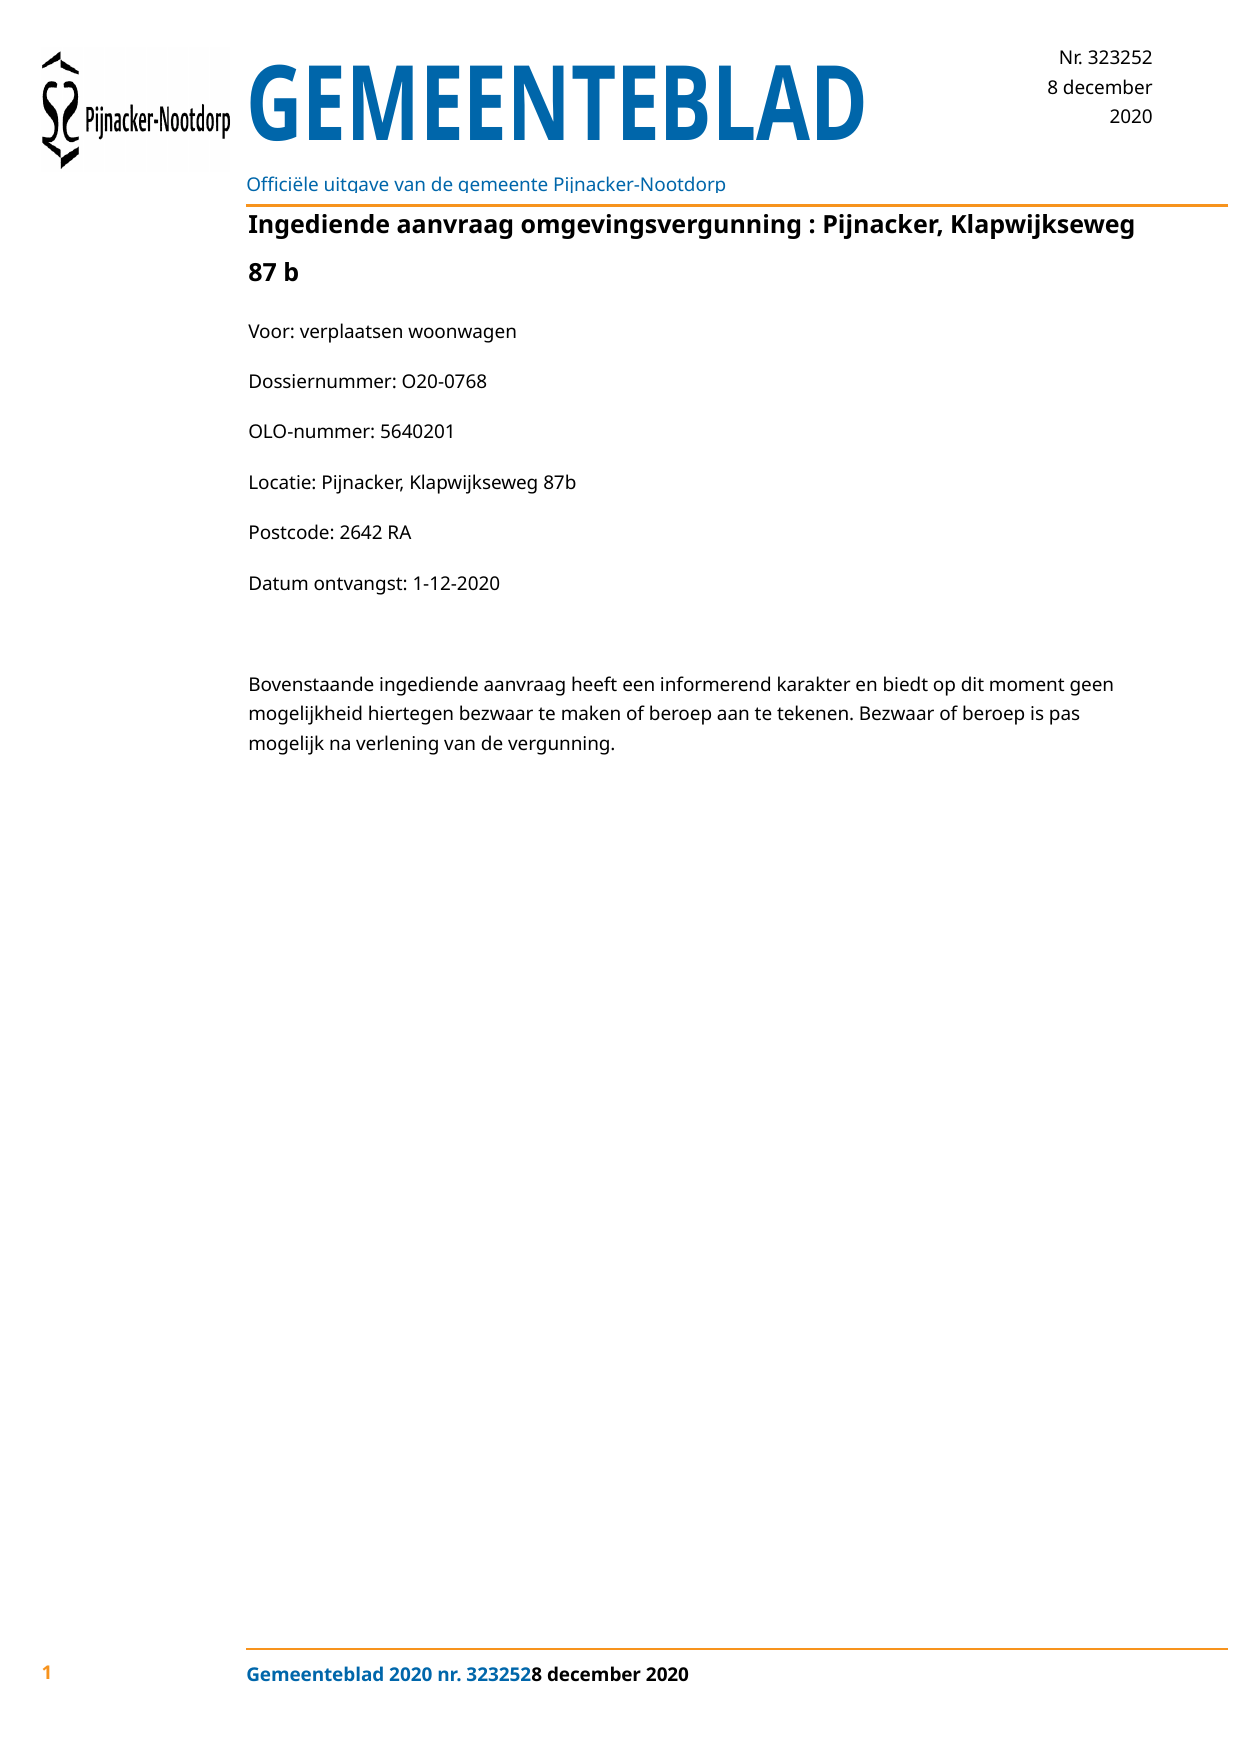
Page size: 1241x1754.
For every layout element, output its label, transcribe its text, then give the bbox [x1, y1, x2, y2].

text Locatie: Pijnacker, Klapwijkseweg 87b [248, 469, 1152, 495]
text Datum ontvangst: 1-12-2020 [248, 570, 1152, 596]
text Dossiernummer: O20-0768 [248, 368, 1152, 394]
text Postcode: 2642 RA [248, 519, 1152, 545]
text Ingediende aanvraag omgevingsvergunning : Pijnacker, Klapwijkseweg 87 b [248, 207, 1152, 288]
text OLO-nummer: 5640201 [248, 419, 1152, 444]
text Bovenstaande ingediende aanvraag heeft een informerend karakter en biedt op dit moment geen mogelijkheid hiertegen bezwaar te maken of beroep aan te tekenen. Bezwaar of beroep is pas mogelijk na verlening van de vergunning. [248, 671, 1152, 756]
text Voor: verplaatsen woonwagen [248, 318, 1152, 344]
picture [41, 47, 231, 172]
